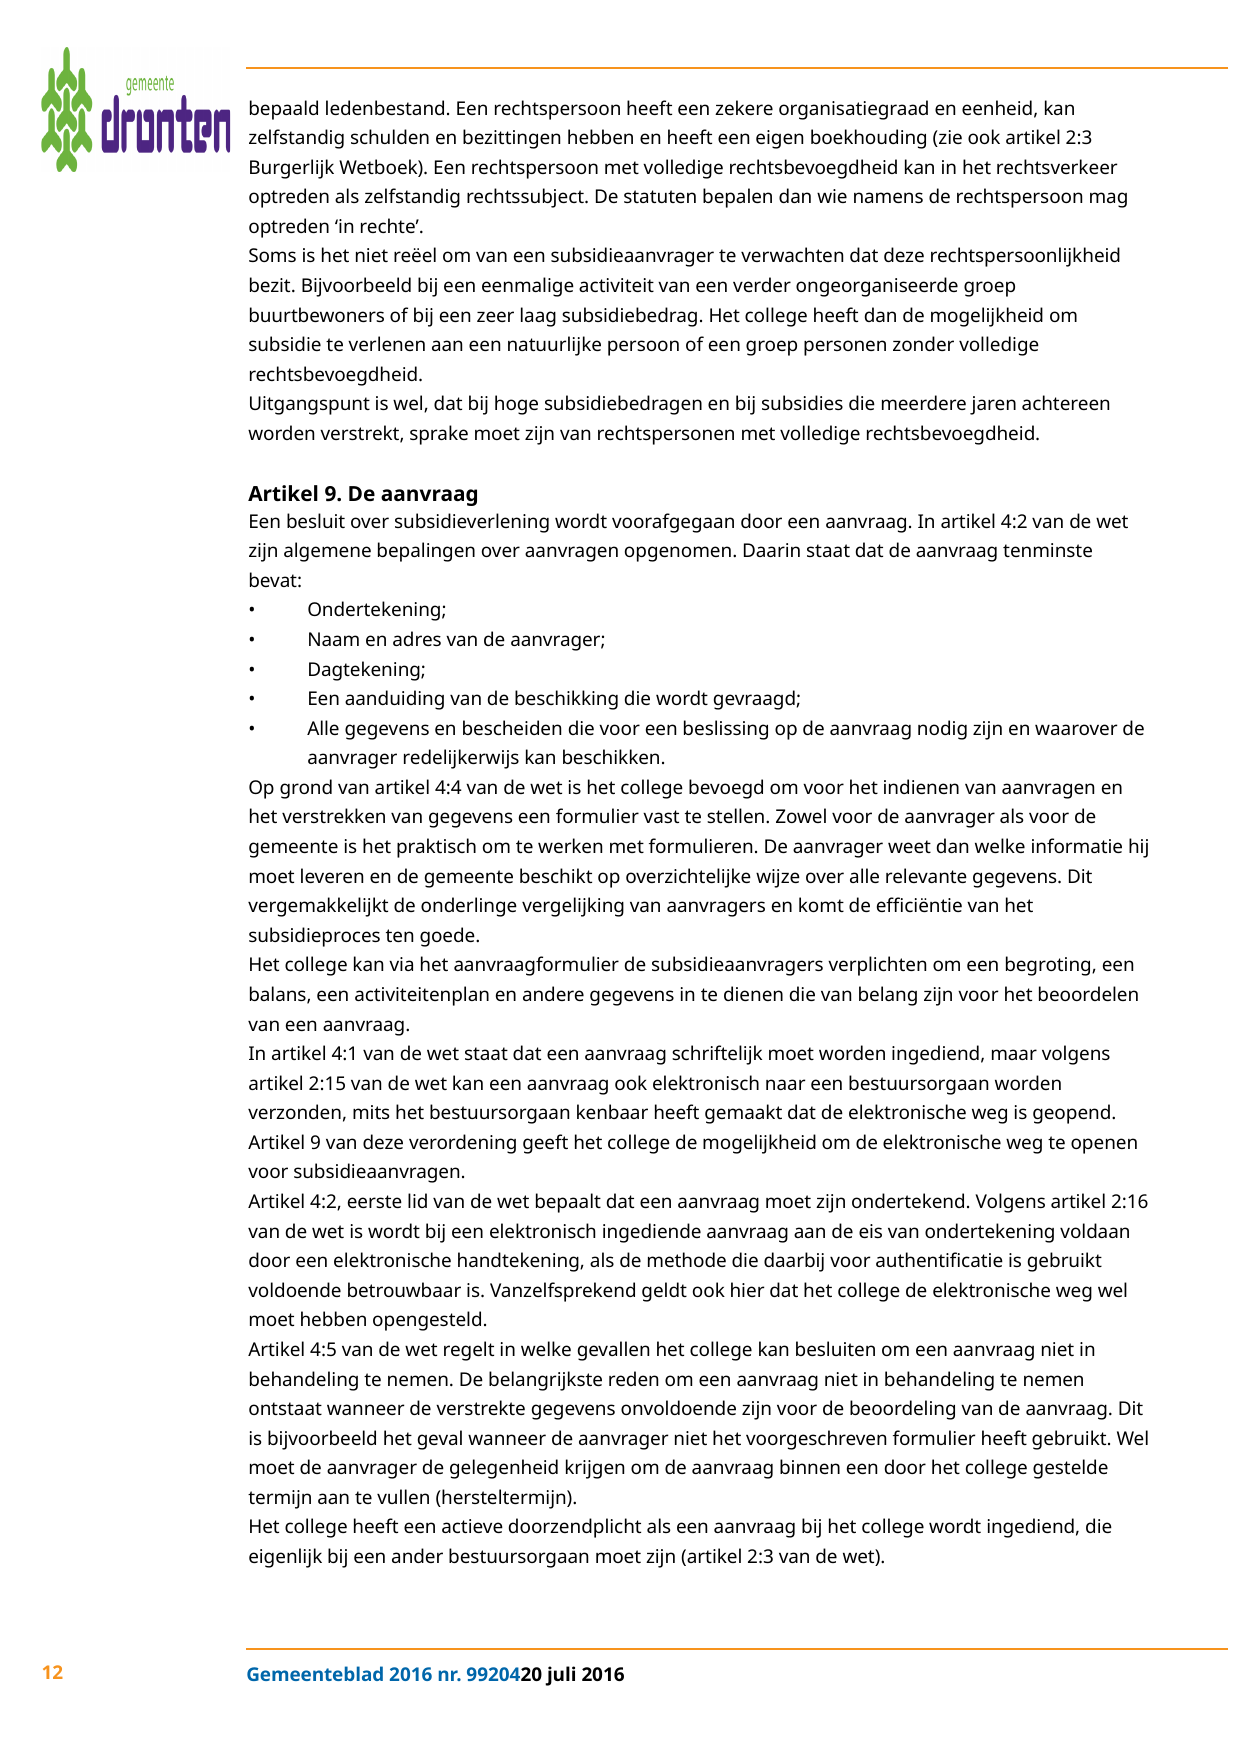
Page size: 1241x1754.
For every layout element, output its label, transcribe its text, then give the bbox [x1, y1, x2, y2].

list Dagtekening; [248, 656, 1152, 681]
text Het college heeft een actieve doorzendplicht als een aanvraag bij het college wordt ingediend, die eigenlijk bij een ander bestuursorgaan moet zijn (artikel 2:3 van de wet). [248, 1514, 1152, 1569]
text In artikel 4:1 van de wet staat dat een aanvraag schriftelijk moet worden ingediend, maar volgens artikel 2:15 van de wet kan een aanvraag ook elektronisch naar een bestuursorgaan worden verzonden, mits het bestuursorgaan kenbaar heeft gemaakt dat de elektronische weg is geopend. Artikel 9 van deze verordening geeft het college de mogelijkheid om de elektronische weg te openen voor subsidieaanvragen. [248, 1040, 1152, 1184]
text Uitgangspunt is wel, dat bij hoge subsidiebedragen en bij subsidies die meerdere jaren achtereen worden verstrekt, sprake moet zijn van rechtspersonen met volledige rechtsbevoegdheid. [248, 391, 1152, 446]
text Op grond van artikel 4:4 van de wet is het college bevoegd om voor het indienen van aanvragen en het verstrekken van gegevens een formulier vast te stellen. Zowel voor de aanvrager als voor de gemeente is het praktisch om te werken met formulieren. De aanvrager weet dan welke informatie hij moet leveren en de gemeente beschikt op overzichtelijke wijze over alle relevante gegevens. Dit vergemakkelijkt de onderlinge vergelijking van aanvragers en komt de efficiëntie van het subsidieproces ten goede. [248, 774, 1152, 948]
list Naam en adres van de aanvrager; [248, 626, 1152, 652]
list Alle gegevens en bescheiden die voor een beslissing op de aanvraag nodig zijn en waarover de aanvrager redelijkerwijs kan beschikken. [248, 715, 1152, 770]
list Ondertekening; [248, 597, 1152, 622]
text Soms is het niet reëel om van een subsidieaanvrager te verwachten dat deze rechtspersoonlijkheid bezit. Bijvoorbeeld bij een eenmalige activiteit van een verder ongeorganiseerde groep buurtbewoners of bij een zeer laag subsidiebedrag. Het college heeft dan de mogelijkheid om subsidie te verlenen aan een natuurlijke persoon of een groep personen zonder volledige rechtsbevoegdheid. [248, 243, 1152, 387]
text bepaald ledenbestand. Een rechtspersoon heeft een zekere organisatiegraad en eenheid, kan zelfstandig schulden en bezittingen hebben en heeft een eigen boekhouding (zie ook artikel 2:3 Burgerlijk Wetboek). Een rechtspersoon met volledige rechtsbevoegdheid kan in het rechtsverkeer optreden als zelfstandig rechtssubject. De statuten bepalen dan wie namens de rechtspersoon mag optreden ‘in rechte’. [248, 95, 1152, 239]
text Artikel 9. De aanvraag [248, 479, 1152, 508]
text Artikel 4:2, eerste lid van de wet bepaalt dat een aanvraag moet zijn ondertekend. Volgens artikel 2:16 van de wet is wordt bij een elektronisch ingediende aanvraag aan de eis van ondertekening voldaan door een elektronische handtekening, als de methode die daarbij voor authentificatie is gebruikt voldoende betrouwbaar is. Vanzelfsprekend geldt ook hier dat het college de elektronische weg wel moet hebben opengesteld. [248, 1188, 1152, 1332]
text Het college kan via het aanvraagformulier de subsidieaanvragers verplichten om een begroting, een balans, een activiteitenplan en andere gegevens in te dienen die van belang zijn voor het beoordelen van een aanvraag. [248, 952, 1152, 1036]
text Een besluit over subsidieverlening wordt voorafgegaan door een aanvraag. In artikel 4:2 van de wet zijn algemene bepalingen over aanvragen opgenomen. Daarin staat dat de aanvraag tenminste bevat: [248, 508, 1152, 593]
text Artikel 4:5 van de wet regelt in welke gevallen het college kan besluiten om een aanvraag niet in behandeling te nemen. De belangrijkste reden om een aanvraag niet in behandeling te nemen ontstaat wanneer de verstrekte gegevens onvoldoende zijn voor de beoordeling van de aanvraag. Dit is bijvoorbeeld het geval wanneer de aanvrager niet het voorgeschreven formulier heeft gebruikt. Wel moet de aanvrager de gelegenheid krijgen om de aanvraag binnen een door het college gestelde termijn aan te vullen (hersteltermijn). [248, 1336, 1152, 1510]
list Een aanduiding van de beschikking die wordt gevraagd; [248, 685, 1152, 711]
picture [41, 47, 231, 172]
